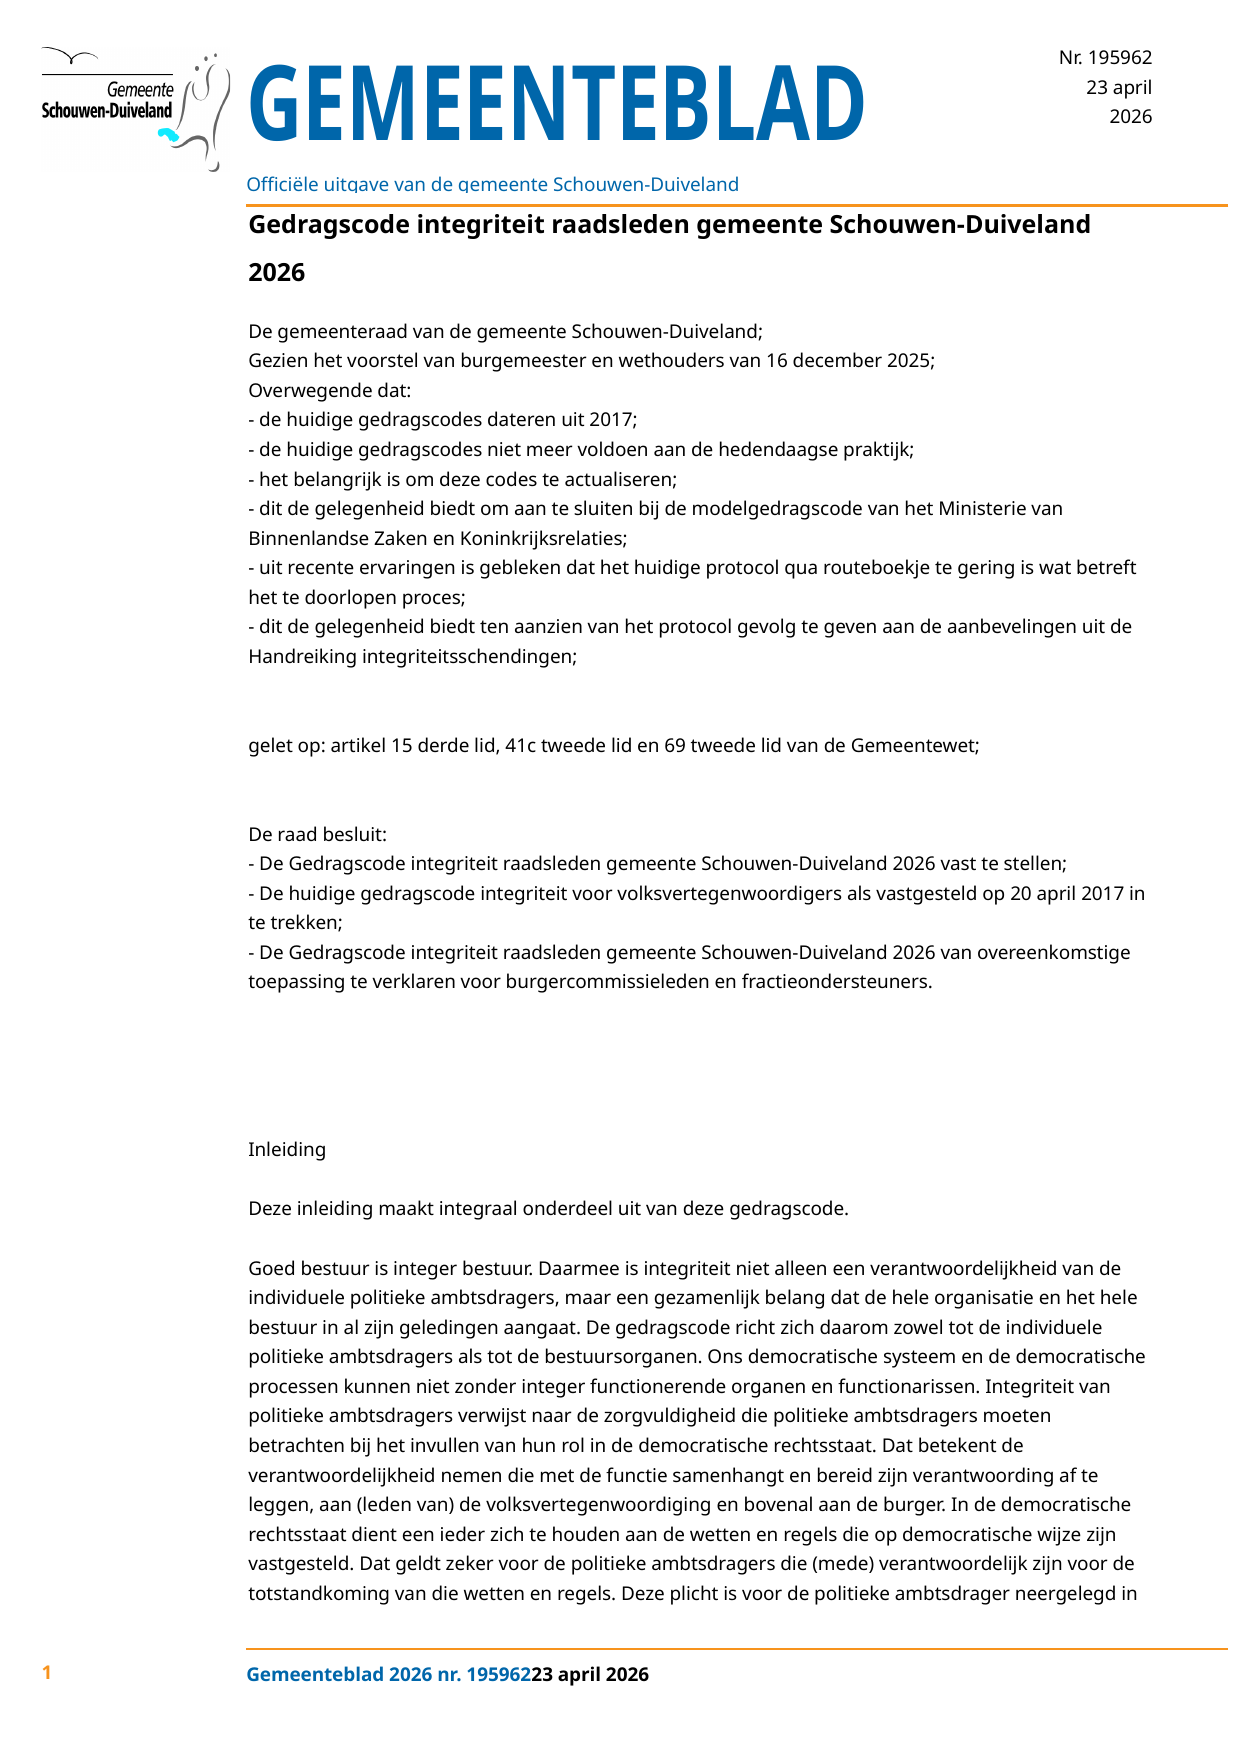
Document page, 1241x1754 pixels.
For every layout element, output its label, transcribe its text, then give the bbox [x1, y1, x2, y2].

text Deze inleiding maakt integraal onderdeel uit van deze gedragscode. [248, 1196, 1152, 1221]
text - de huidige gedragscodes dateren uit 2017; [248, 407, 1152, 432]
text - De huidige gedragscode integriteit voor volksvertegenwoordigers als vastgesteld op 20 april 2017 in te trekken; [248, 880, 1152, 935]
text De gemeenteraad van de gemeente Schouwen-Duiveland; [248, 318, 1152, 344]
text - de huidige gedragscodes niet meer voldoen aan de hedendaagse praktijk; [248, 436, 1152, 462]
text Inleiding [248, 1136, 1152, 1162]
text - De Gedragscode integriteit raadsleden gemeente Schouwen-Duiveland 2026 van overeenkomstige toepassing te verklaren voor burgercommissieleden en fractieondersteuners. [248, 939, 1152, 994]
text - uit recente ervaringen is gebleken dat het huidige protocol qua routeboekje te gering is wat betreft het te doorlopen proces; [248, 554, 1152, 610]
text - dit de gelegenheid biedt ten aanzien van het protocol gevolg te geven aan de aanbevelingen uit de Handreiking integriteitsschendingen; [248, 614, 1152, 669]
text Gezien het voorstel van burgemeester en wethouders van 16 december 2025; [248, 347, 1152, 373]
text Overwegende dat: [248, 377, 1152, 403]
text De raad besluit: [248, 821, 1152, 847]
text gelet op: artikel 15 derde lid, 41c tweede lid en 69 tweede lid van de Gemeentewet; [248, 732, 1152, 758]
text Gedragscode integriteit raadsleden gemeente Schouwen-Duiveland 2026 [248, 207, 1152, 288]
text - De Gedragscode integriteit raadsleden gemeente Schouwen-Duiveland 2026 vast te stellen; [248, 850, 1152, 876]
text - het belangrijk is om deze codes te actualiseren; [248, 466, 1152, 492]
text Goed bestuur is integer bestuur. Daarmee is integriteit niet alleen een verantwoordelijkheid van de individuele politieke ambtsdragers, maar een gezamenlijk belang dat de hele organisatie en het hele bestuur in al zijn geledingen aangaat. De gedragscode richt zich daarom zowel tot de individuele politieke ambtsdragers als tot de bestuursorganen. Ons democratische systeem en de democratische processen kunnen niet zonder integer functionerende organen en functionarissen. Integriteit van politieke ambtsdragers verwijst naar de zorgvuldigheid die politieke ambtsdragers moeten betrachten bij het invullen van hun rol in de democratische rechtsstaat. Dat betekent de verantwoordelijkheid nemen die met de functie samenhangt en bereid zijn verantwoording af te leggen, aan (leden van) de volksvertegenwoordiging en bovenal aan de burger. In de democratische rechtsstaat dient een ieder zich te houden aan de wetten en regels die op democratische wijze zijn vastgesteld. Dat geldt zeker voor de politieke ambtsdragers die (mede) verantwoordelijk zijn voor de totstandkoming van die wetten en regels. Deze plicht is voor de politieke ambtsdrager neergelegd in [248, 1255, 1152, 1606]
text - dit de gelegenheid biedt om aan te sluiten bij de modelgedragscode van het Ministerie van Binnenlandse Zaken en Koninkrijksrelaties; [248, 495, 1152, 551]
picture [41, 47, 231, 172]
